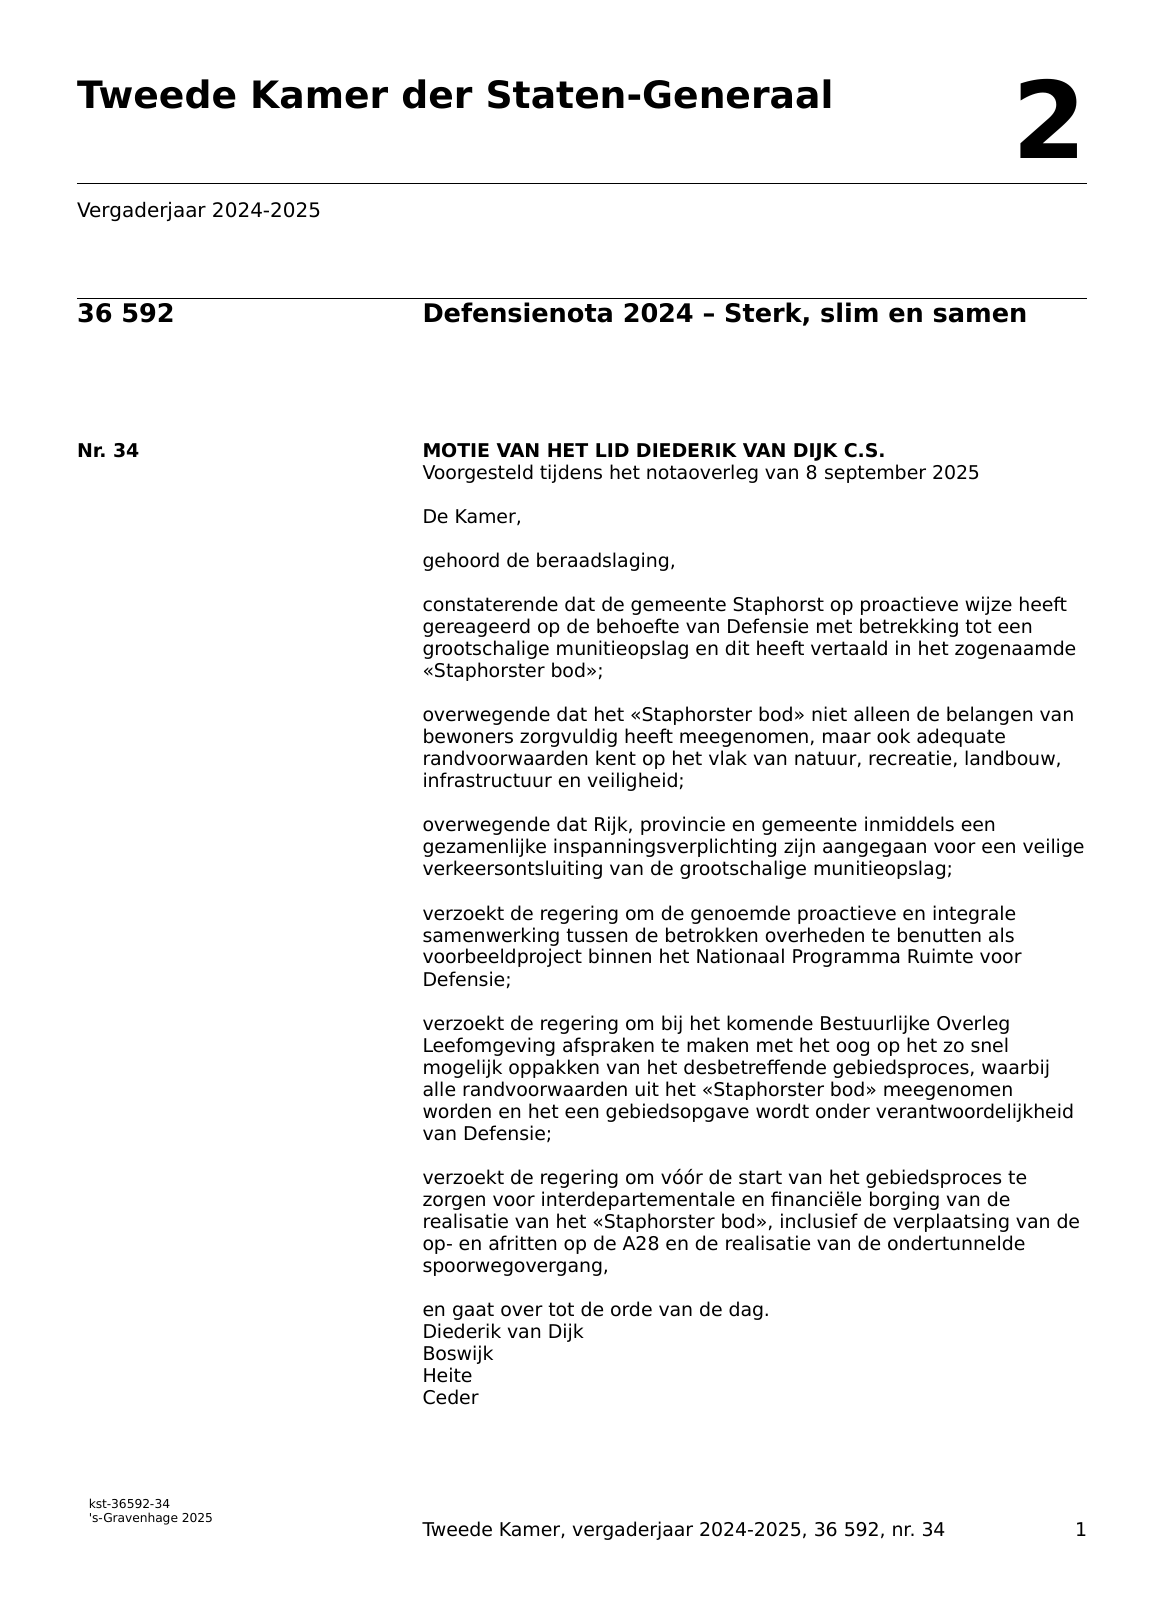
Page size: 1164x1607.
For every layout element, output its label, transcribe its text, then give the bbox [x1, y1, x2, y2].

text verzoekt de regering om bij het komende Bestuurlijke Overleg Leefomgeving afspraken te maken met het oog op het zo snel mogelijk oppakken van het desbetreffende gebiedsproces, waarbij alle randvoorwaarden uit het «Staphorster bod» meegenomen worden en het een gebiedsopgave wordt onder verantwoordelijkheid van Defensie; [422, 1013, 1087, 1144]
text overwegende dat Rijk, provincie en gemeente inmiddels een gezamenlijke inspanningsverplichting zijn aangegaan voor een veilige verkeersontsluiting van de grootschalige munitieopslag; [422, 814, 1087, 880]
text De Kamer, [422, 506, 1087, 528]
text Ceder [422, 1387, 1087, 1409]
text constaterende dat de gemeente Staphorst op proactieve wijze heeft gereageerd op de behoefte van Defensie met betrekking tot een grootschalige munitieopslag en dit heeft vertaald in het zogenaamde «Staphorster bod»; [422, 594, 1087, 682]
text 's-Gravenhage 2025 [88, 1511, 323, 1525]
text Diederik van Dijk [422, 1321, 1087, 1343]
text verzoekt de regering om de genoemde proactieve en integrale samenwerking tussen de betrokken overheden te benutten als voorbeeldproject binnen het Nationaal Programma Ruimte voor Defensie; [422, 902, 1087, 990]
table_header 2 [886, 59, 1087, 183]
subtitle Nr. 34 MOTIE VAN HET LID DIEDERIK VAN DIJK C.S. [77, 440, 1087, 462]
text en gaat over tot de orde van de dag. [422, 1299, 1087, 1321]
text gehoord de beraadslaging, [422, 550, 1087, 572]
table_cell Vergaderjaar 2024-2025 [77, 184, 1087, 298]
text Heite [422, 1365, 1087, 1387]
text kst-36592-34 [88, 1497, 323, 1511]
text Boswijk [422, 1343, 1087, 1365]
subtitle 36 592 Defensienota 2024 – Sterk, slim en samen [77, 299, 1087, 329]
table_header Tweede Kamer der Staten-Generaal [77, 59, 886, 183]
text verzoekt de regering om vóór de start van het gebiedsproces te zorgen voor interdepartementale en financiële borging van de realisatie van het «Staphorster bod», inclusief de verplaatsing van de op- en afritten op de A28 en de realisatie van de ondertunnelde spoorwegovergang, [422, 1167, 1087, 1277]
text overwegende dat het «Staphorster bod» niet alleen de belangen van bewoners zorgvuldig heeft meegenomen, maar ook adequate randvoorwaarden kent op het vlak van natuur, recreatie, landbouw, infrastructuur en veiligheid; [422, 704, 1087, 792]
text Voorgesteld tijdens het notaoverleg van 8 september 2025 [422, 462, 1087, 484]
